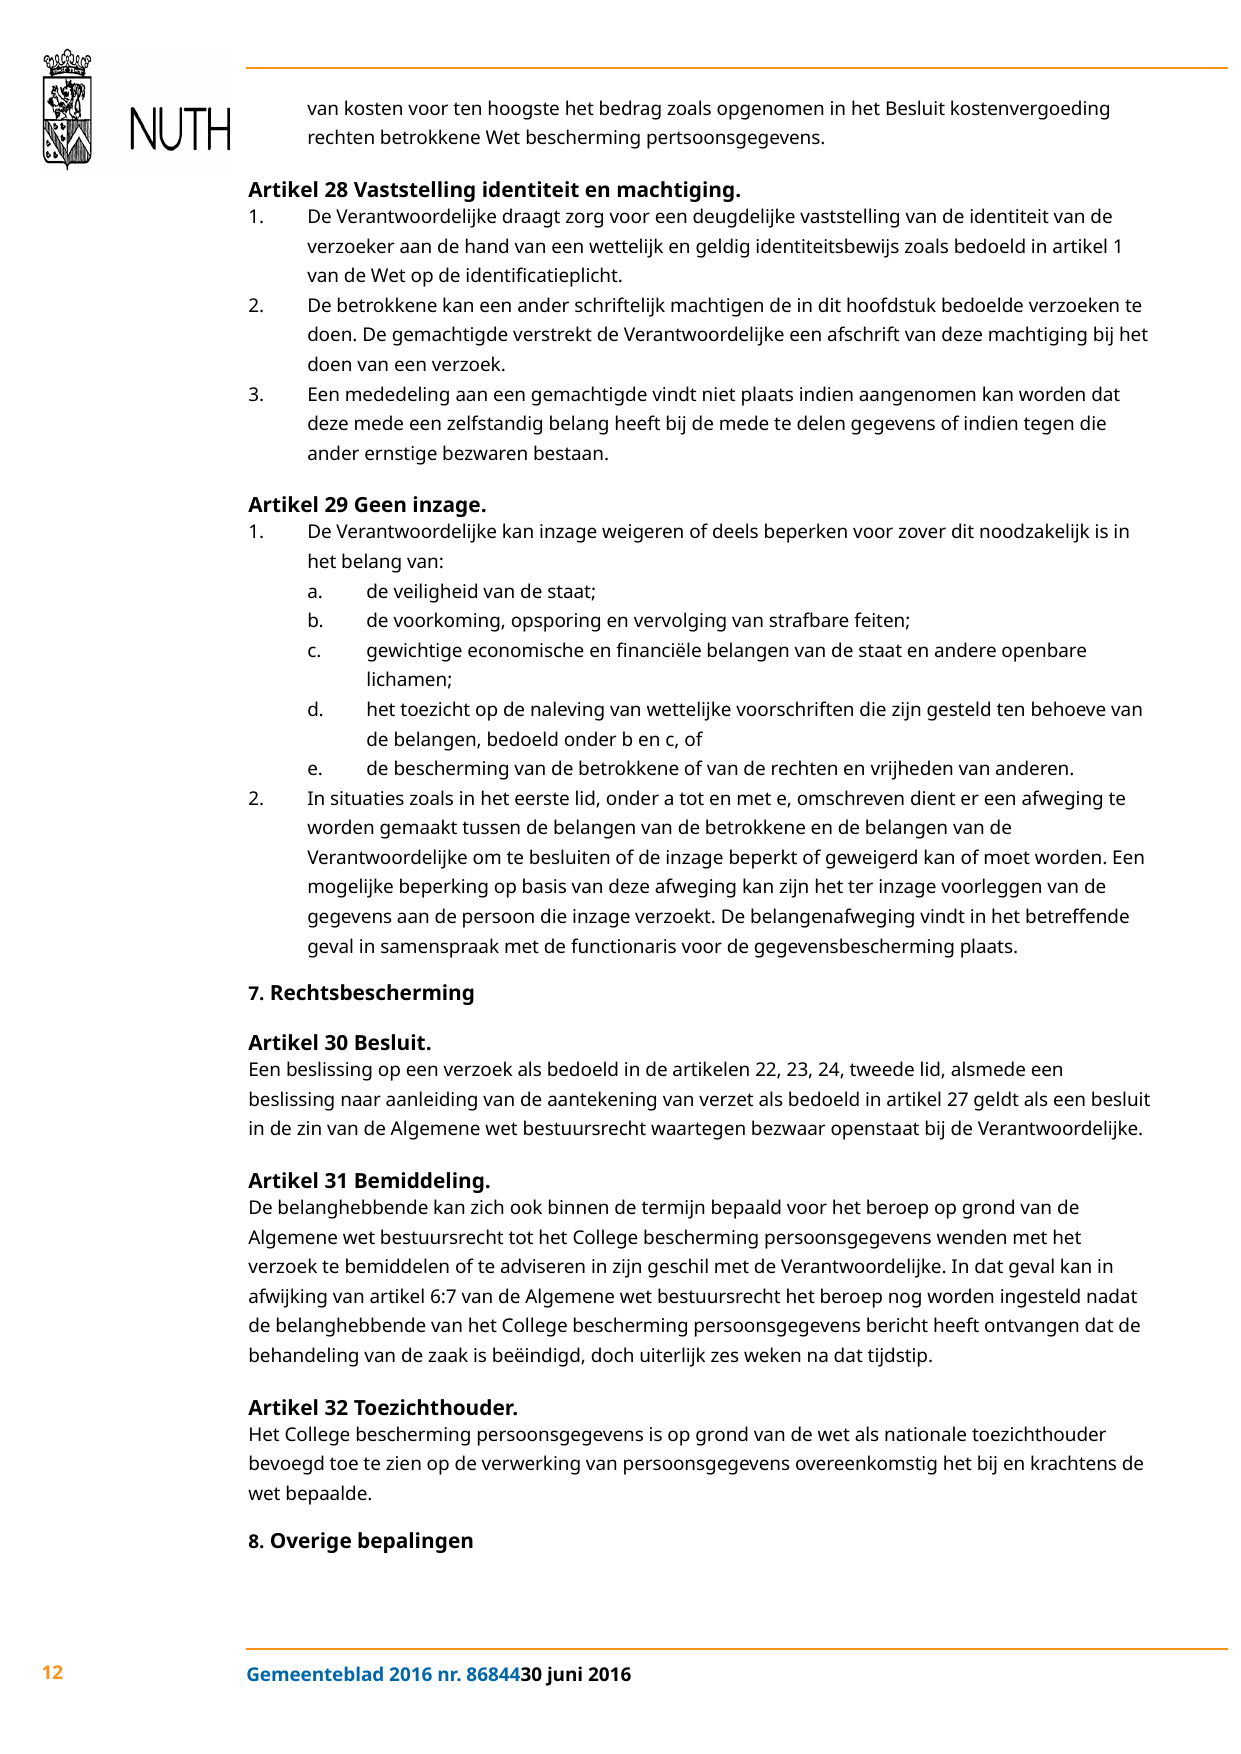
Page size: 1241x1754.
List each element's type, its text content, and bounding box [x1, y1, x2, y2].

text Artikel 32 Toezichthouder. [248, 1393, 1152, 1421]
text Een beslissing op een verzoek als bedoeld in de artikelen 22, 23, 24, tweede lid, alsmede een beslissing naar aanleiding van de aantekening van verzet als bedoeld in artikel 27 geldt als een besluit in de zin van de Algemene wet bestuursrecht waartegen bezwaar openstaat bij de Verantwoordelijke. [248, 1056, 1152, 1141]
text Artikel 29 Geen inzage. [248, 490, 1152, 519]
list gewichtige economische en financiële belangen van de staat en andere openbare lichamen; [307, 637, 1152, 692]
list De betrokkene kan een ander schriftelijk machtigen de in dit hoofdstuk bedoelde verzoeken te doen. De gemachtigde verstrekt de Verantwoordelijke een afschrift van deze machtiging bij het doen van een verzoek. [248, 292, 1152, 377]
list De Verantwoordelijke kan inzage weigeren of deels beperken voor zover dit noodzakelijk is in het belang van: [248, 519, 1152, 574]
text 8. Overige bepalingen [248, 1526, 1152, 1554]
text Artikel 30 Besluit. [248, 1028, 1152, 1056]
list Een mededeling aan een gemachtigde vindt niet plaats indien aangenomen kan worden dat deze mede een zelfstandig belang heeft bij de mede te delen gegevens of indien tegen die ander ernstige bezwaren bestaan. [248, 381, 1152, 466]
text Artikel 28 Vaststelling identiteit en machtiging. [248, 175, 1152, 203]
list de voorkoming, opsporing en vervolging van strafbare feiten; [307, 607, 1152, 633]
list de veiligheid van de staat; [307, 578, 1152, 604]
text De belanghebbende kan zich ook binnen de termijn bepaald voor het beroep op grond van de Algemene wet bestuursrecht tot het College bescherming persoonsgegevens wenden met het verzoek te bemiddelen of te adviseren in zijn geschil met de Verantwoordelijke. In dat geval kan in afwijking van artikel 6:7 van de Algemene wet bestuursrecht het beroep nog worden ingesteld nadat de belanghebbende van het College bescherming persoonsgegevens bericht heeft ontvangen dat de behandeling van de zaak is beëindigd, doch uiterlijk zes weken na dat tijdstip. [248, 1194, 1152, 1368]
list De Verantwoordelijke draagt zorg voor een deugdelijke vaststelling van de identiteit van de verzoeker aan de hand van een wettelijk en geldig identiteitsbewijs zoals bedoeld in artikel 1 van de Wet op de identificatieplicht. [248, 203, 1152, 288]
text 7. Rechtsbescherming [248, 978, 1152, 1007]
list de bescherming van de betrokkene of van de rechten en vrijheden van anderen. [307, 755, 1152, 781]
list het toezicht op de naleving van wettelijke voorschriften die zijn gesteld ten behoeve van de belangen, bedoeld onder b en c, of [307, 696, 1152, 752]
list In situaties zoals in het eerste lid, onder a tot en met e, omschreven dient er een afweging te worden gemaakt tussen de belangen van de betrokkene en de belangen van de Verantwoordelijke om te besluiten of de inzage beperkt of geweigerd kan of moet worden. Een mogelijke beperking op basis van deze afweging kan zijn het ter inzage voorleggen van de gegevens aan de persoon die inzage verzoekt. De belangenafweging vindt in het betreffende geval in samenspraak met de functionaris voor de gegevensbescherming plaats. [248, 785, 1152, 959]
list van kosten voor ten hoogste het bedrag zoals opgenomen in het Besluit kostenvergoeding rechten betrokkene Wet bescherming pertsoonsgegevens. [248, 95, 1152, 150]
picture [41, 47, 231, 172]
text Artikel 31 Bemiddeling. [248, 1166, 1152, 1194]
text Het College bescherming persoonsgegevens is op grond van de wet als nationale toezichthouder bevoegd toe te zien op de verwerking van persoonsgegevens overeenkomstig het bij en krachtens de wet bepaalde. [248, 1421, 1152, 1506]
